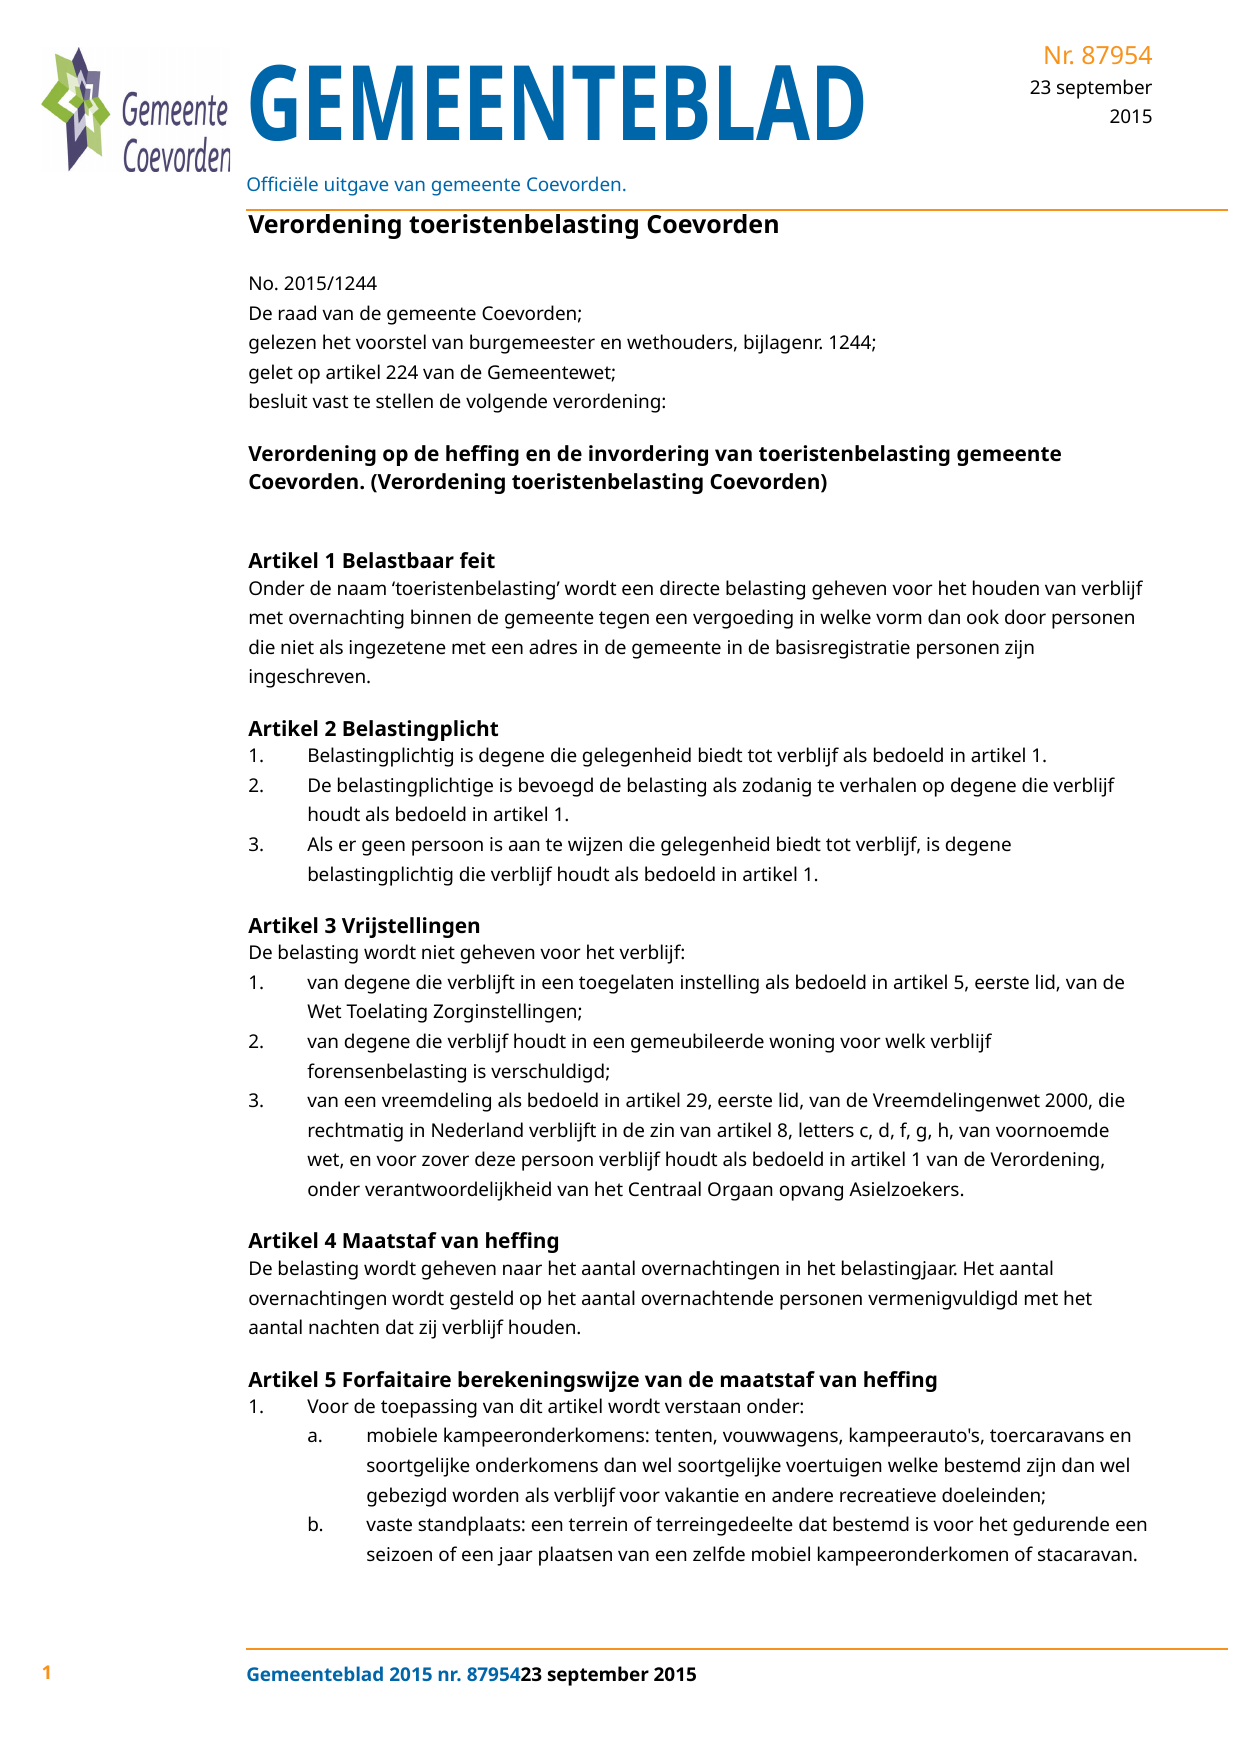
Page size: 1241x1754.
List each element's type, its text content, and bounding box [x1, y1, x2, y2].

text Artikel 1 Belastbaar feit [248, 546, 1152, 575]
text De belasting wordt niet geheven voor het verblijf: [248, 939, 1152, 965]
text Artikel 2 Belastingplicht [248, 714, 1152, 742]
list van degene die verblijft in een toegelaten instelling als bedoeld in artikel 5, eerste lid, van de Wet Toelating Zorginstellingen; [248, 969, 1152, 1024]
list De belastingplichtige is bevoegd de belasting als zodanig te verhalen op degene die verblijf houdt als bedoeld in artikel 1. [248, 772, 1152, 827]
text gelezen het voorstel van burgemeester en wethouders, bijlagenr. 1244; [248, 329, 1152, 355]
list van degene die verblijf houdt in een gemeubileerde woning voor welk verblijf forensenbelasting is verschuldigd; [248, 1028, 1152, 1084]
picture [41, 47, 231, 172]
text Onder de naam ‘toeristenbelasting’ wordt een directe belasting geheven voor het houden van verblijf met overnachting binnen de gemeente tegen een vergoeding in welke vorm dan ook door personen die niet als ingezetene met een adres in de gemeente in de basisregistratie personen zijn ingeschreven. [248, 575, 1152, 689]
text Artikel 3 Vrijstellingen [248, 911, 1152, 939]
text gelet op artikel 224 van de Gemeentewet; [248, 359, 1152, 385]
text Artikel 5 Forfaitaire berekeningswijze van de maatstaf van heffing [248, 1365, 1152, 1393]
text Verordening toeristenbelasting Coevorden [248, 211, 1152, 241]
list van een vreemdeling als bedoeld in artikel 29, eerste lid, van de Vreemdelingenwet 2000, die rechtmatig in Nederland verblijft in de zin van artikel 8, letters c, d, f, g, h, van voornoemde wet, en voor zover deze persoon verblijf houdt als bedoeld in artikel 1 van de Verordening, onder verantwoordelijkheid van het Centraal Orgaan opvang Asielzoekers. [248, 1087, 1152, 1202]
list Belastingplichtig is degene die gelegenheid biedt tot verblijf als bedoeld in artikel 1. [248, 742, 1152, 768]
list vaste standplaats: een terrein of terreingedeelte dat bestemd is voor het gedurende een seizoen of een jaar plaatsen van een zelfde mobiel kampeeronderkomen of stacaravan. [307, 1511, 1152, 1567]
text De belasting wordt geheven naar het aantal overnachtingen in het belastingjaar. Het aantal overnachtingen wordt gesteld op het aantal overnachtende personen vermenigvuldigd met het aantal nachten dat zij verblijf houden. [248, 1255, 1152, 1340]
text besluit vast te stellen de volgende verordening: [248, 389, 1152, 414]
list Voor de toepassing van dit artikel wordt verstaan onder: [248, 1393, 1152, 1419]
text Verordening op de heffing en de invordering van toeristenbelasting gemeente Coevorden. (Verordening toeristenbelasting Coevorden) [248, 439, 1152, 496]
text De raad van de gemeente Coevorden; [248, 300, 1152, 326]
text Artikel 4 Maatstaf van heffing [248, 1227, 1152, 1255]
text No. 2015/1244 [248, 270, 1152, 296]
list Als er geen persoon is aan te wijzen die gelegenheid biedt tot verblijf, is degene belastingplichtig die verblijf houdt als bedoeld in artikel 1. [248, 831, 1152, 886]
list mobiele kampeeronderkomens: tenten, vouwwagens, kampeerauto's, toercaravans en soortgelijke onderkomens dan wel soortgelijke voertuigen welke bestemd zijn dan wel gebezigd worden als verblijf voor vakantie en andere recreatieve doeleinden; [307, 1423, 1152, 1508]
